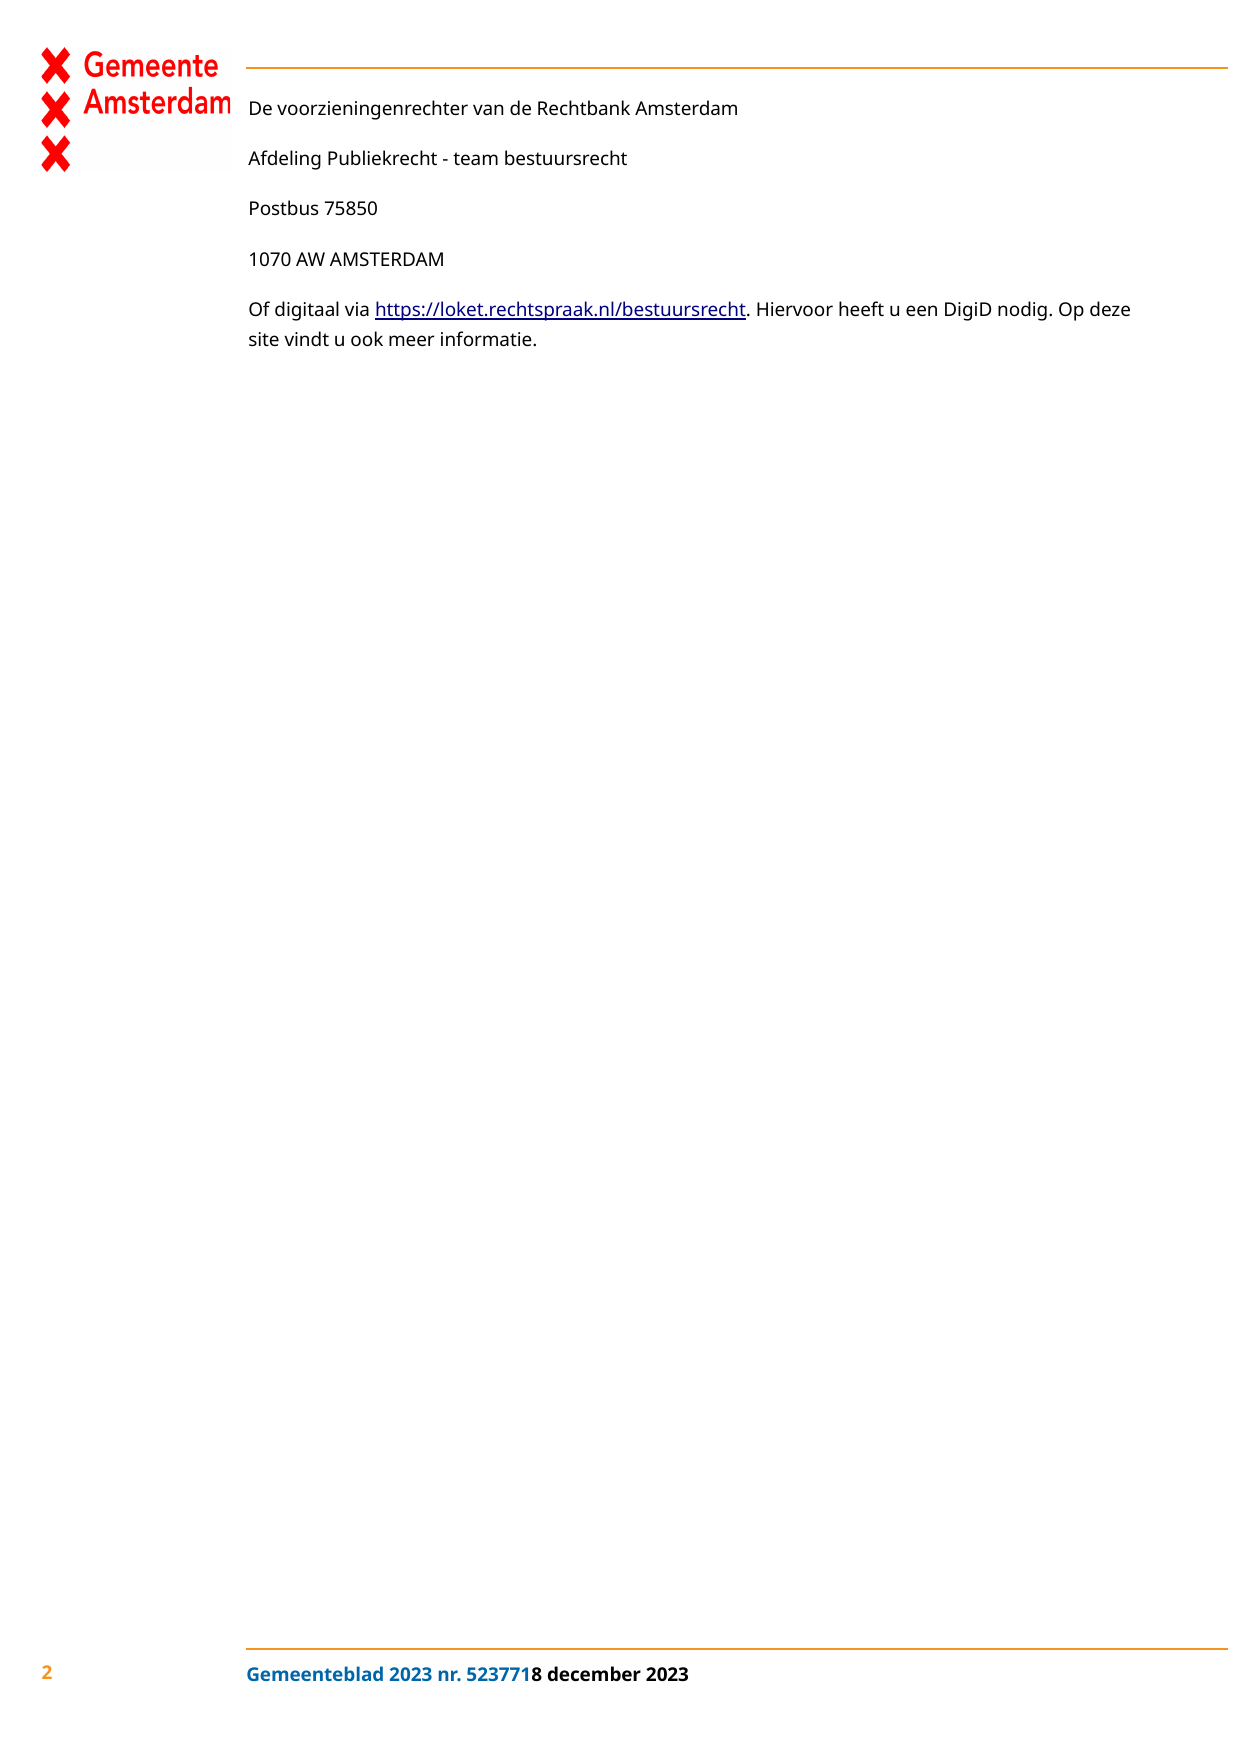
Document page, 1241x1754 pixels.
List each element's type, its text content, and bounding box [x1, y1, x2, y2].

text De voorzieningenrechter van de Rechtbank Amsterdam [248, 95, 1152, 121]
text Of digitaal via https://loket.rechtspraak.nl/bestuursrecht. Hiervoor heeft u een DigiD nodig. Op deze site vindt u ook meer informatie. [248, 296, 1152, 352]
text 1070 AW AMSTERDAM [248, 246, 1152, 272]
text Postbus 75850 [248, 196, 1152, 221]
picture [41, 47, 231, 172]
text Afdeling Publiekrecht - team bestuursrecht [248, 145, 1152, 171]
